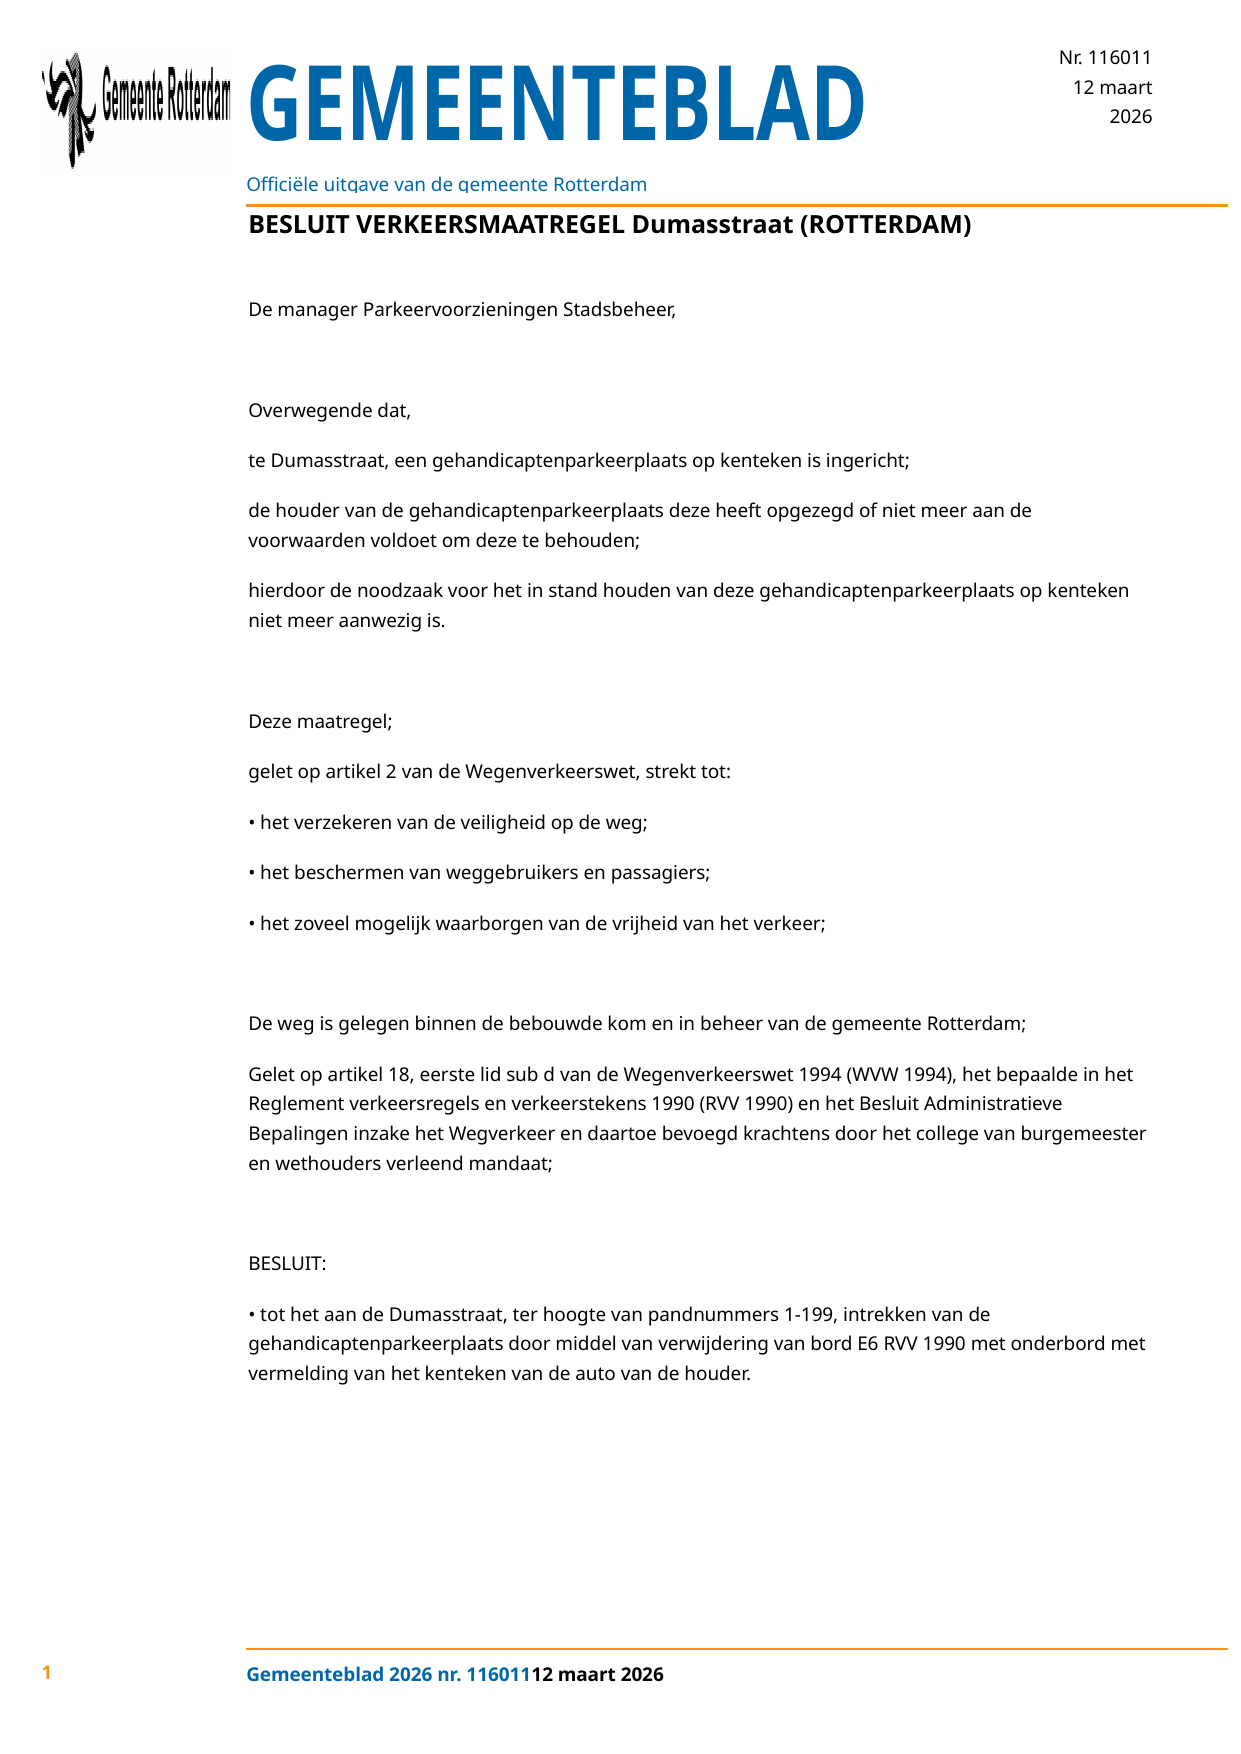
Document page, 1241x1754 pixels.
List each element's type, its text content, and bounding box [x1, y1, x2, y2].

text hierdoor de noodzaak voor het in stand houden van deze gehandicaptenparkeerplaats op kenteken niet meer aanwezig is. [248, 578, 1152, 633]
text • tot het aan de Dumasstraat, ter hoogte van pandnummers 1-199, intrekken van de gehandicaptenparkeerplaats door middel van verwijdering van bord E6 RVV 1990 met onderbord met vermelding van het kenteken van de auto van de houder. [248, 1301, 1152, 1386]
text • het verzekeren van de veiligheid op de weg; [248, 809, 1152, 835]
text De manager Parkeervoorzieningen Stadsbeheer, [248, 296, 1152, 322]
text • het zoveel mogelijk waarborgen van de vrijheid van het verkeer; [248, 910, 1152, 936]
text te Dumasstraat, een gehandicaptenparkeerplaats op kenteken is ingericht; [248, 447, 1152, 473]
text • het beschermen van weggebruikers en passagiers; [248, 859, 1152, 885]
text De weg is gelegen binnen de bebouwde kom en in beheer van de gemeente Rotterdam; [248, 1011, 1152, 1036]
text Deze maatregel; [248, 708, 1152, 734]
picture [41, 47, 231, 172]
text de houder van de gehandicaptenparkeerplaats deze heeft opgezegd of niet meer aan de voorwaarden voldoet om deze te behouden; [248, 498, 1152, 553]
text Gelet op artikel 18, eerste lid sub d van de Wegenverkeerswet 1994 (WVW 1994), het bepaalde in het Reglement verkeersregels en verkeerstekens 1990 (RVV 1990) en het Besluit Administratieve Bepalingen inzake het Wegverkeer en daartoe bevoegd krachtens door het college van burgemeester en wethouders verleend mandaat; [248, 1061, 1152, 1176]
text gelet op artikel 2 van de Wegenverkeerswet, strekt tot: [248, 758, 1152, 784]
text BESLUIT: [248, 1251, 1152, 1276]
text BESLUIT VERKEERSMAATREGEL Dumasstraat (ROTTERDAM) [248, 207, 1152, 241]
text Overwegende dat, [248, 397, 1152, 423]
